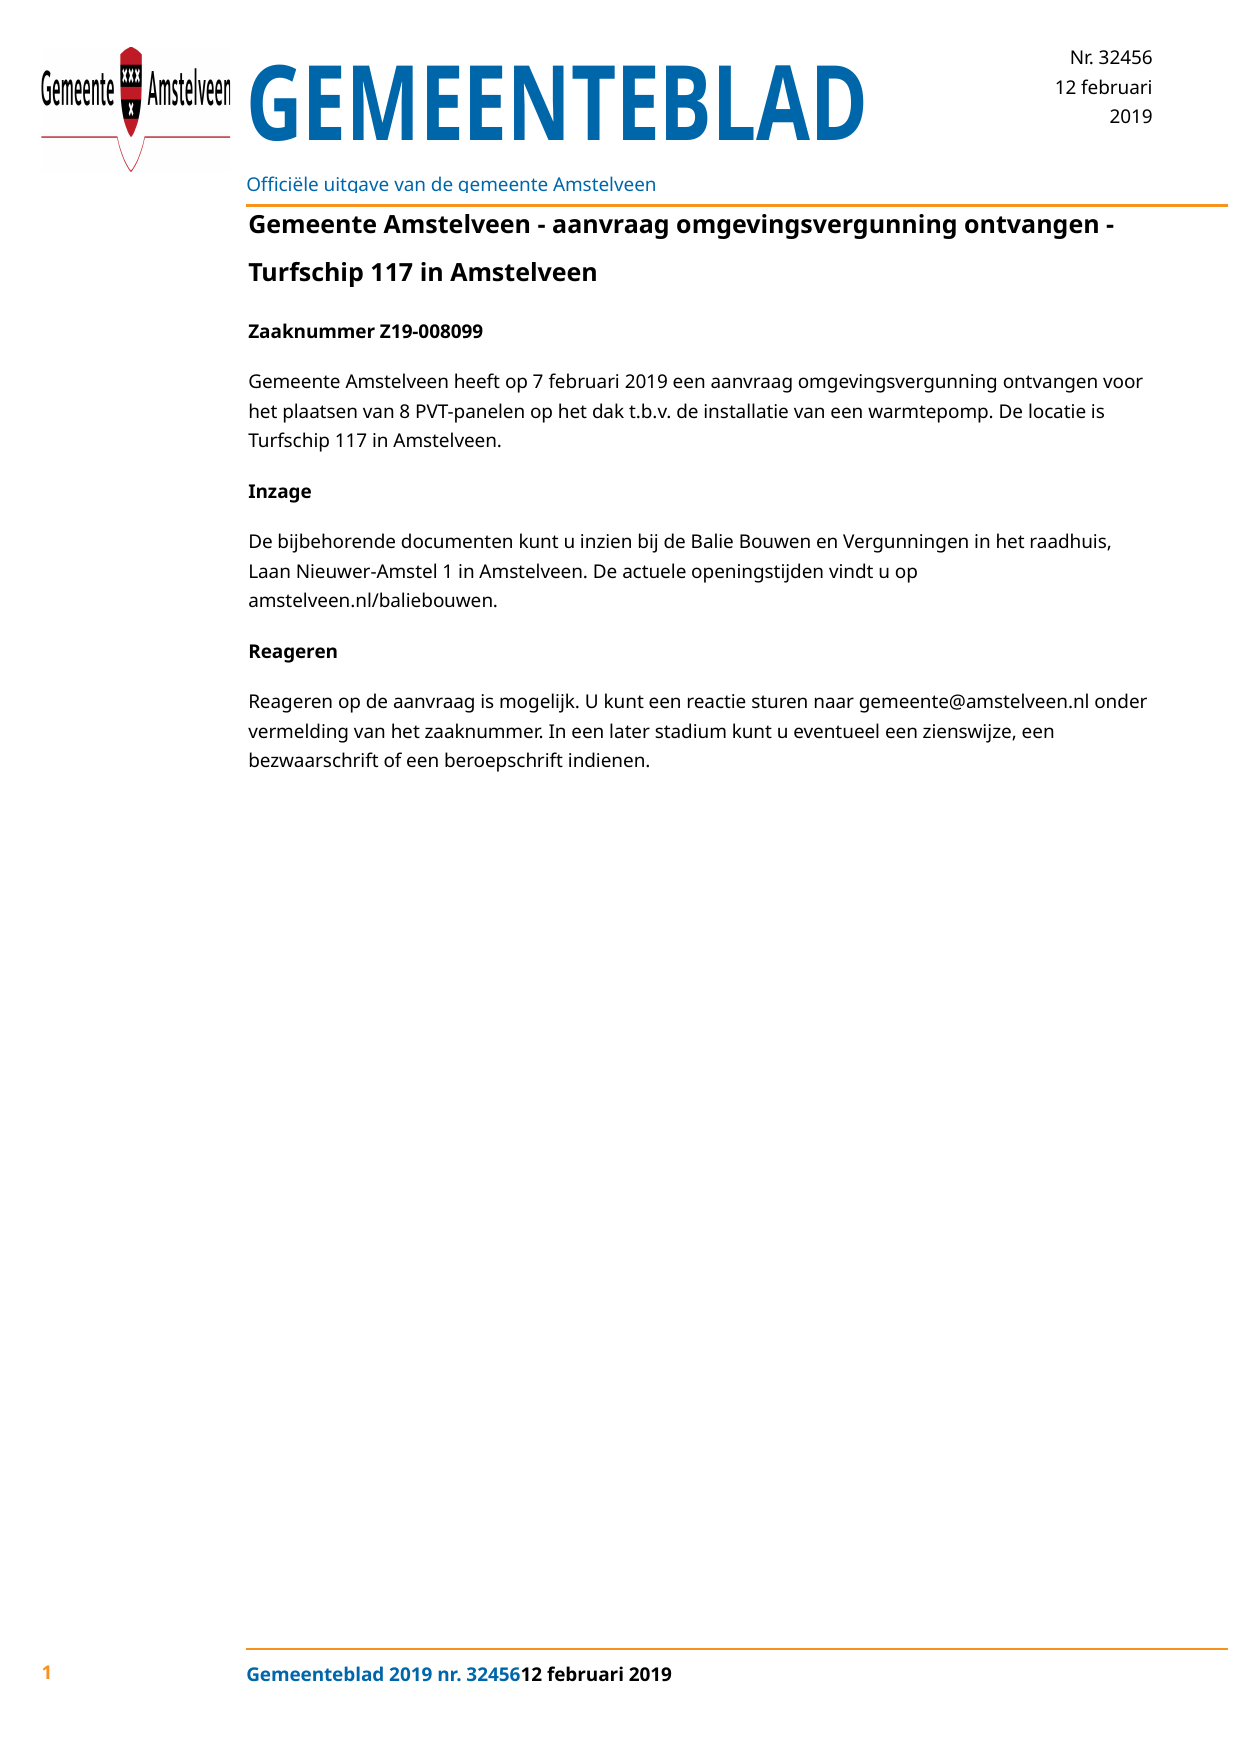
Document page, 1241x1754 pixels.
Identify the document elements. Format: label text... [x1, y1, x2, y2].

text Reageren [248, 638, 1152, 664]
picture [41, 47, 231, 172]
text Zaaknummer Z19-008099 [248, 318, 1152, 344]
text Inzage [248, 478, 1152, 504]
text Reageren op de aanvraag is mogelijk. U kunt een reactie sturen naar gemeente@amstelveen.nl onder vermelding van het zaaknummer. In een later stadium kunt u eventueel een zienswijze, een bezwaarschrift of een beroepschrift indienen. [248, 688, 1152, 773]
text Gemeente Amstelveen - aanvraag omgevingsvergunning ontvangen - Turfschip 117 in Amstelveen [248, 207, 1152, 288]
text Gemeente Amstelveen heeft op 7 februari 2019 een aanvraag omgevingsvergunning ontvangen voor het plaatsen van 8 PVT-panelen op het dak t.b.v. de installatie van een warmtepomp. De locatie is Turfschip 117 in Amstelveen. [248, 368, 1152, 453]
text De bijbehorende documenten kunt u inzien bij de Balie Bouwen en Vergunningen in het raadhuis, Laan Nieuwer-Amstel 1 in Amstelveen. De actuele openingstijden vindt u op amstelveen.nl/baliebouwen. [248, 528, 1152, 613]
